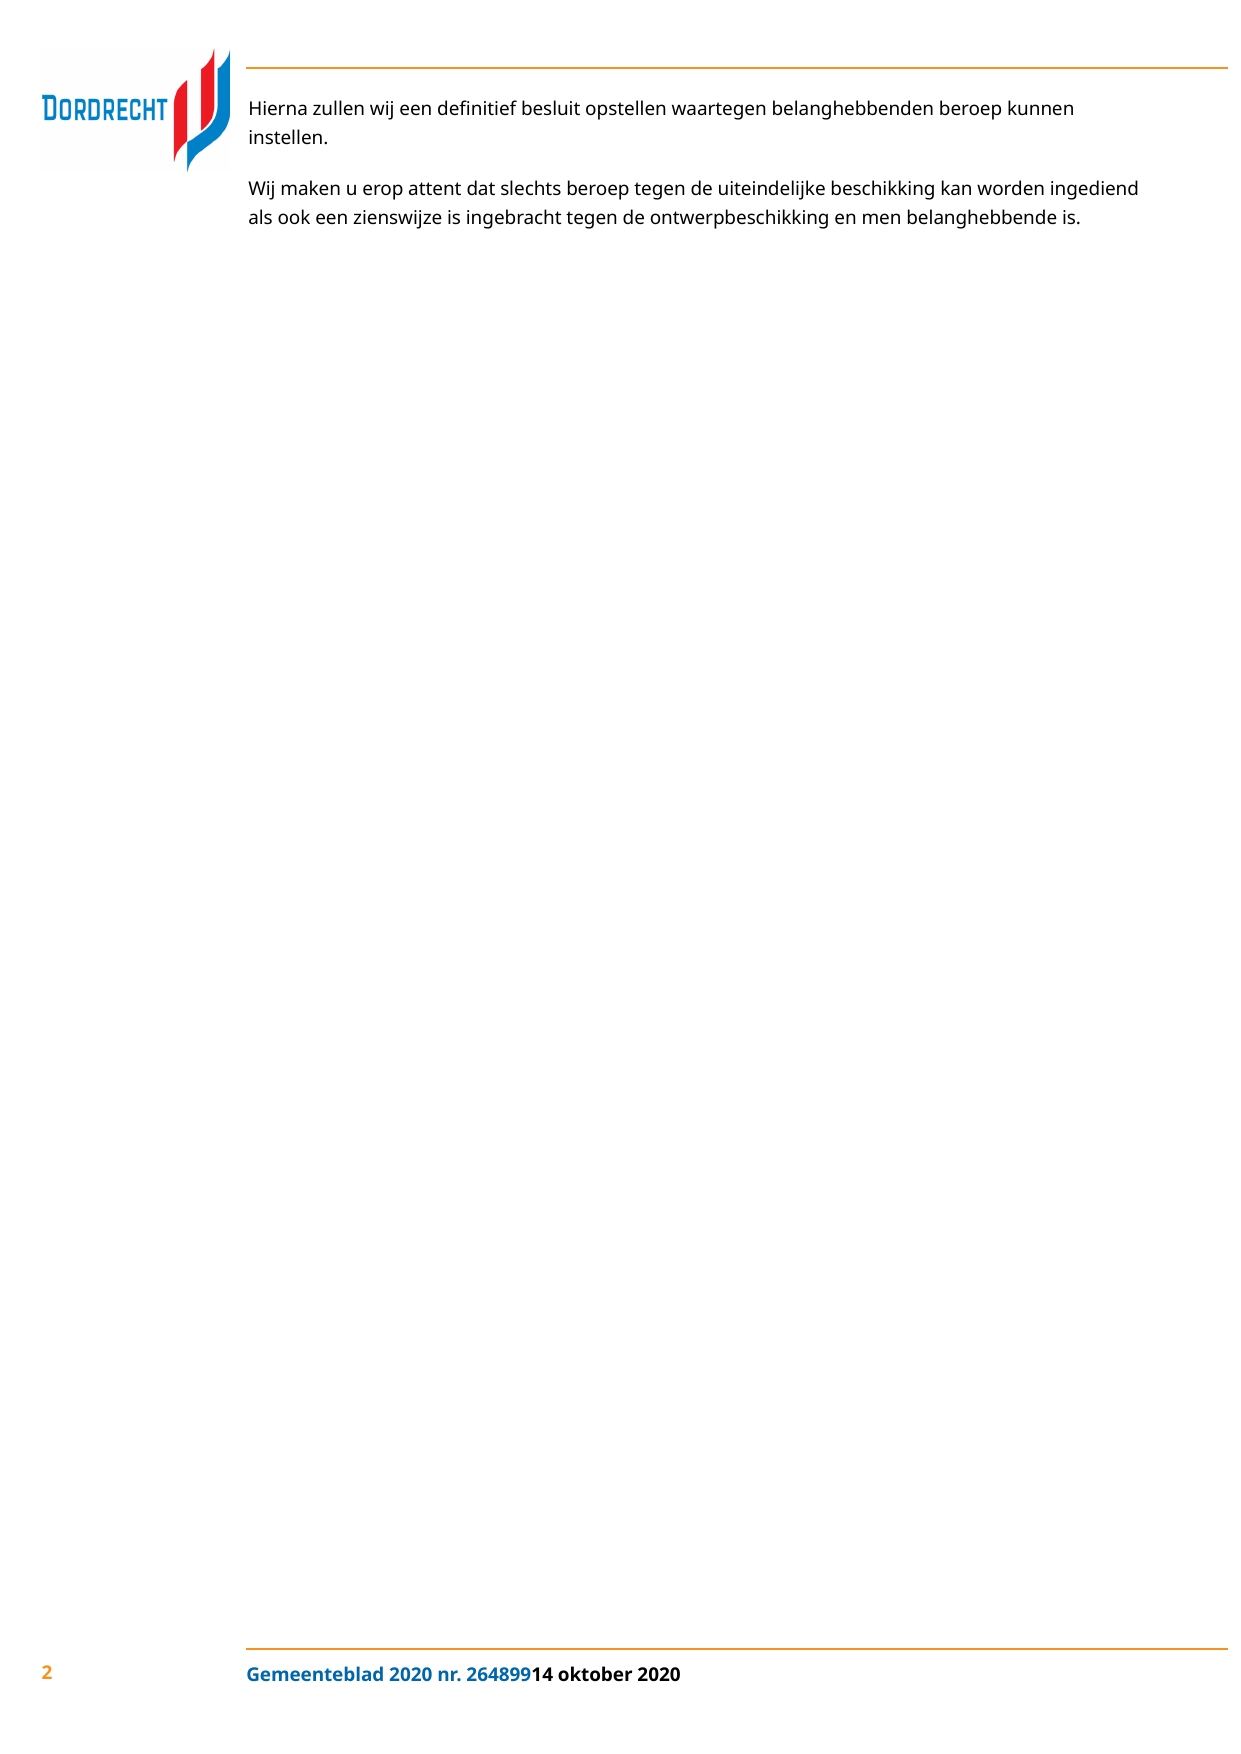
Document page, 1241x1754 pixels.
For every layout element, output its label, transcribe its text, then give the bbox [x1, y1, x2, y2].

text Wij maken u erop attent dat slechts beroep tegen de uiteindelijke beschikking kan worden ingediend als ook een zienswijze is ingebracht tegen de ontwerpbeschikking en men belanghebbende is. [248, 175, 1152, 230]
text Hierna zullen wij een definitief besluit opstellen waartegen belanghebbenden beroep kunnen instellen. [248, 95, 1152, 150]
picture [41, 47, 231, 172]
